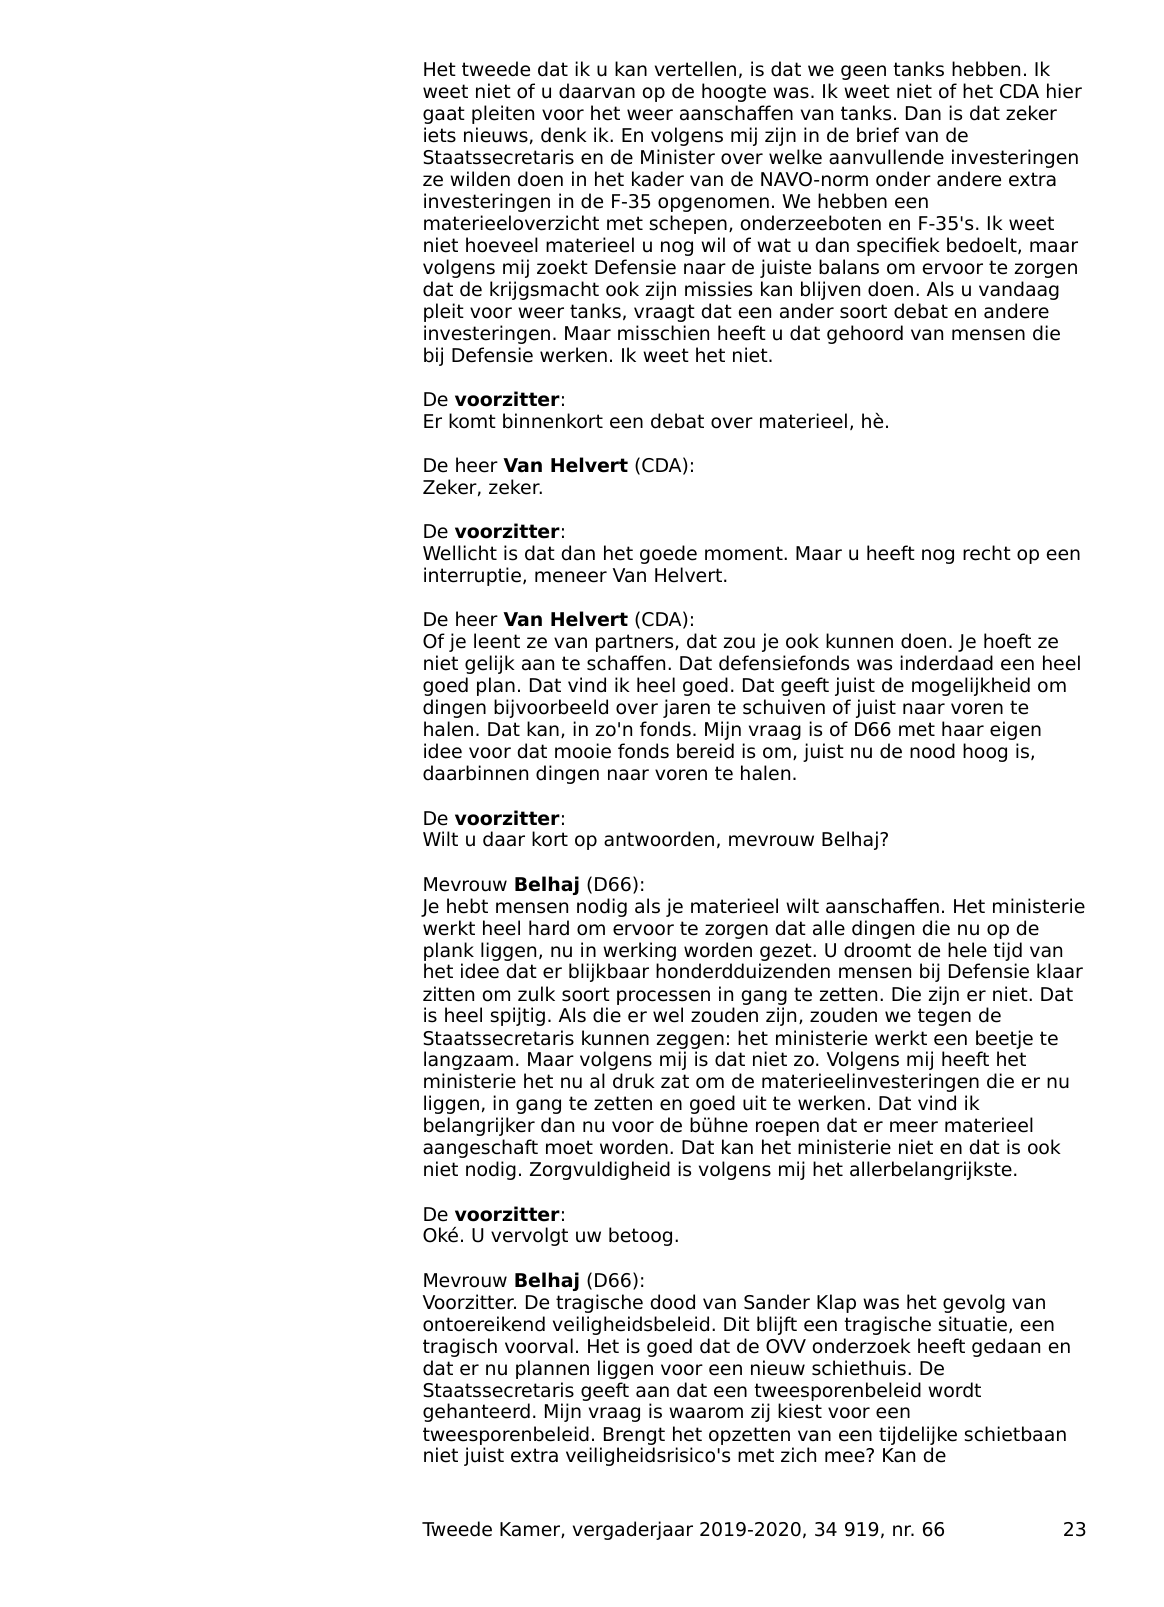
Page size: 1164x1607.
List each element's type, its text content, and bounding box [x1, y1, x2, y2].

text De voorzitter: [422, 389, 1087, 411]
text De voorzitter: [422, 807, 1087, 829]
text Mevrouw Belhaj (D66): [422, 873, 1087, 896]
text Er komt binnenkort een debat over materieel, hè. [422, 411, 1087, 433]
text De heer Van Helvert (CDA): [422, 455, 1087, 477]
text Of je leent ze van partners, dat zou je ook kunnen doen. Je hoeft ze niet gelijk aan te schaffen. Dat defensiefonds was inderdaad een heel goed plan. Dat vind ik heel goed. Dat geeft juist de mogelijkheid om dingen bijvoorbeeld over jaren te schuiven of juist naar voren te halen. Dat kan, in zo'n fonds. Mijn vraag is of D66 met haar eigen idee voor dat mooie fonds bereid is om, juist nu de nood hoog is, daarbinnen dingen naar voren te halen. [422, 631, 1087, 785]
text De voorzitter: [422, 1203, 1087, 1225]
text Wellicht is dat dan het goede moment. Maar u heeft nog recht op een interruptie, meneer Van Helvert. [422, 543, 1087, 587]
text De voorzitter: [422, 521, 1087, 543]
text Het tweede dat ik u kan vertellen, is dat we geen tanks hebben. Ik weet niet of u daarvan op de hoogte was. Ik weet niet of het CDA hier gaat pleiten voor het weer aanschaffen van tanks. Dan is dat zeker iets nieuws, denk ik. En volgens mij zijn in de brief van de Staatssecretaris en de Minister over welke aanvullende investeringen ze wilden doen in het kader van de NAVO-norm onder andere extra investeringen in de F-35 opgenomen. We hebben een materieeloverzicht met schepen, onderzeeboten en F-35's. Ik weet niet hoeveel materieel u nog wil of wat u dan specifiek bedoelt, maar volgens mij zoekt Defensie naar de juiste balans om ervoor te zorgen dat de krijgsmacht ook zijn missies kan blijven doen. Als u vandaag pleit voor weer tanks, vraagt dat een ander soort debat en andere investeringen. Maar misschien heeft u dat gehoord van mensen die bij Defensie werken. Ik weet het niet. [422, 59, 1087, 367]
text Oké. U vervolgt uw betoog. [422, 1225, 1087, 1247]
text Voorzitter. De tragische dood van Sander Klap was het gevolg van ontoereikend veiligheidsbeleid. Dit blijft een tragische situatie, een tragisch voorval. Het is goed dat de OVV onderzoek heeft gedaan en dat er nu plannen liggen voor een nieuw schiethuis. De Staatssecretaris geeft aan dat een tweesporenbeleid wordt gehanteerd. Mijn vraag is waarom zij kiest voor een tweesporenbeleid. Brengt het opzetten van een tijdelijke schietbaan niet juist extra veiligheidsrisico's met zich mee? Kan de [422, 1292, 1087, 1467]
text Je hebt mensen nodig als je materieel wilt aanschaffen. Het ministerie werkt heel hard om ervoor te zorgen dat alle dingen die nu op de plank liggen, nu in werking worden gezet. U droomt de hele tijd van het idee dat er blijkbaar honderdduizenden mensen bij Defensie klaar zitten om zulk soort processen in gang te zetten. Die zijn er niet. Dat is heel spijtig. Als die er wel zouden zijn, zouden we tegen de Staatssecretaris kunnen zeggen: het ministerie werkt een beetje te langzaam. Maar volgens mij is dat niet zo. Volgens mij heeft het ministerie het nu al druk zat om de materieelinvesteringen die er nu liggen, in gang te zetten en goed uit te werken. Dat vind ik belangrijker dan nu voor de bühne roepen dat er meer materieel aangeschaft moet worden. Dat kan het ministerie niet en dat is ook niet nodig. Zorgvuldigheid is volgens mij het allerbelangrijkste. [422, 896, 1087, 1181]
text Wilt u daar kort op antwoorden, mevrouw Belhaj? [422, 829, 1087, 851]
text Zeker, zeker. [422, 477, 1087, 499]
text De heer Van Helvert (CDA): [422, 609, 1087, 631]
text Mevrouw Belhaj (D66): [422, 1269, 1087, 1292]
